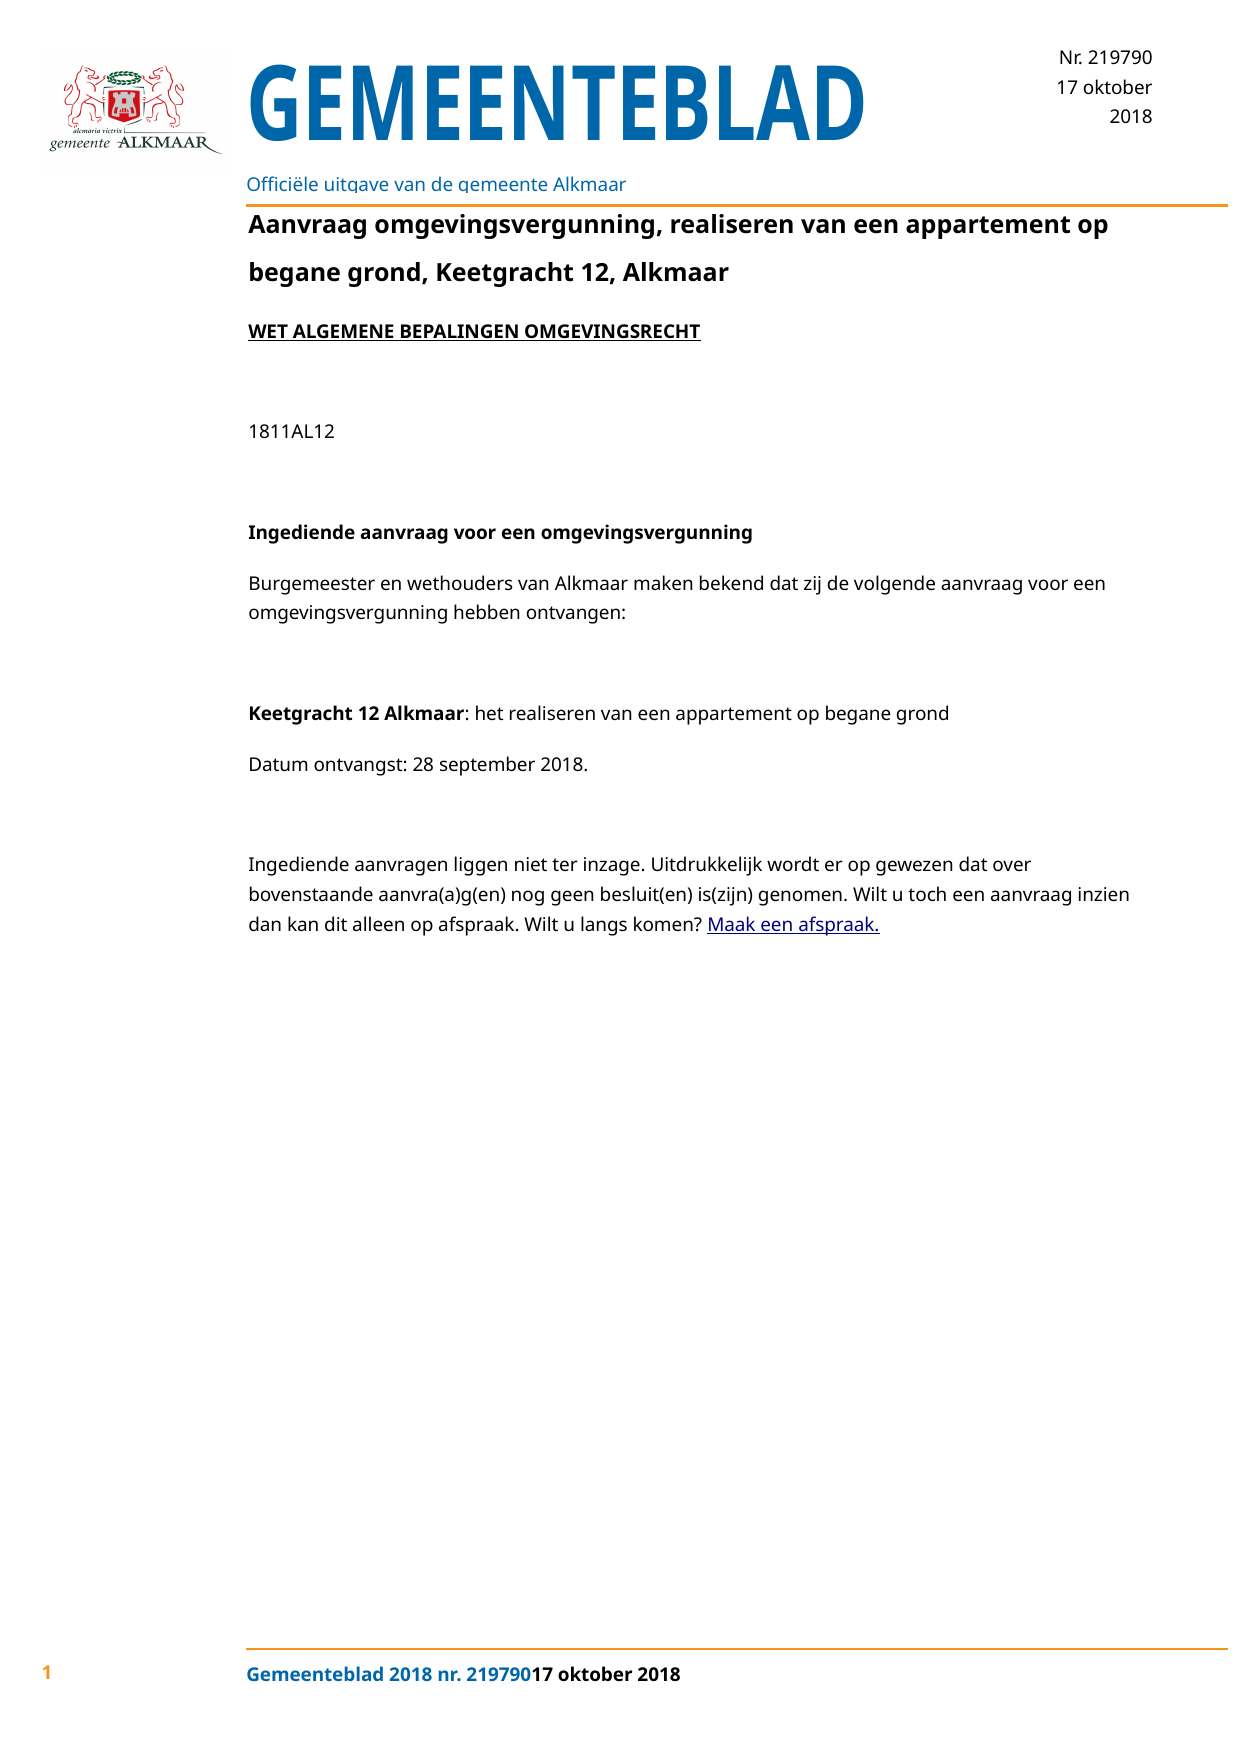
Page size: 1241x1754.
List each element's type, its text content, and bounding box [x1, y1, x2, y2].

text Burgemeester en wethouders van Alkmaar maken bekend dat zij de volgende aanvraag voor een omgevingsvergunning hebben ontvangen: [248, 570, 1152, 625]
text Ingediende aanvragen liggen niet ter inzage. Uitdrukkelijk wordt er op gewezen dat over bovenstaande aanvra(a)g(en) nog geen besluit(en) is(zijn) genomen. Wilt u toch een aanvraag inzien dan kan dit alleen op afspraak. Wilt u langs komen? Maak een afspraak. [248, 852, 1152, 937]
text Keetgracht 12 Alkmaar: het realiseren van een appartement op begane grond [248, 700, 1152, 726]
text 1811AL12 [248, 419, 1152, 444]
text WET ALGEMENE BEPALINGEN OMGEVINGSRECHT [248, 318, 1152, 344]
text Aanvraag omgevingsvergunning, realiseren van een appartement op begane grond, Keetgracht 12, Alkmaar [248, 207, 1152, 288]
picture [41, 47, 231, 172]
text Ingediende aanvraag voor een omgevingsvergunning [248, 519, 1152, 545]
text Datum ontvangst: 28 september 2018. [248, 751, 1152, 777]
